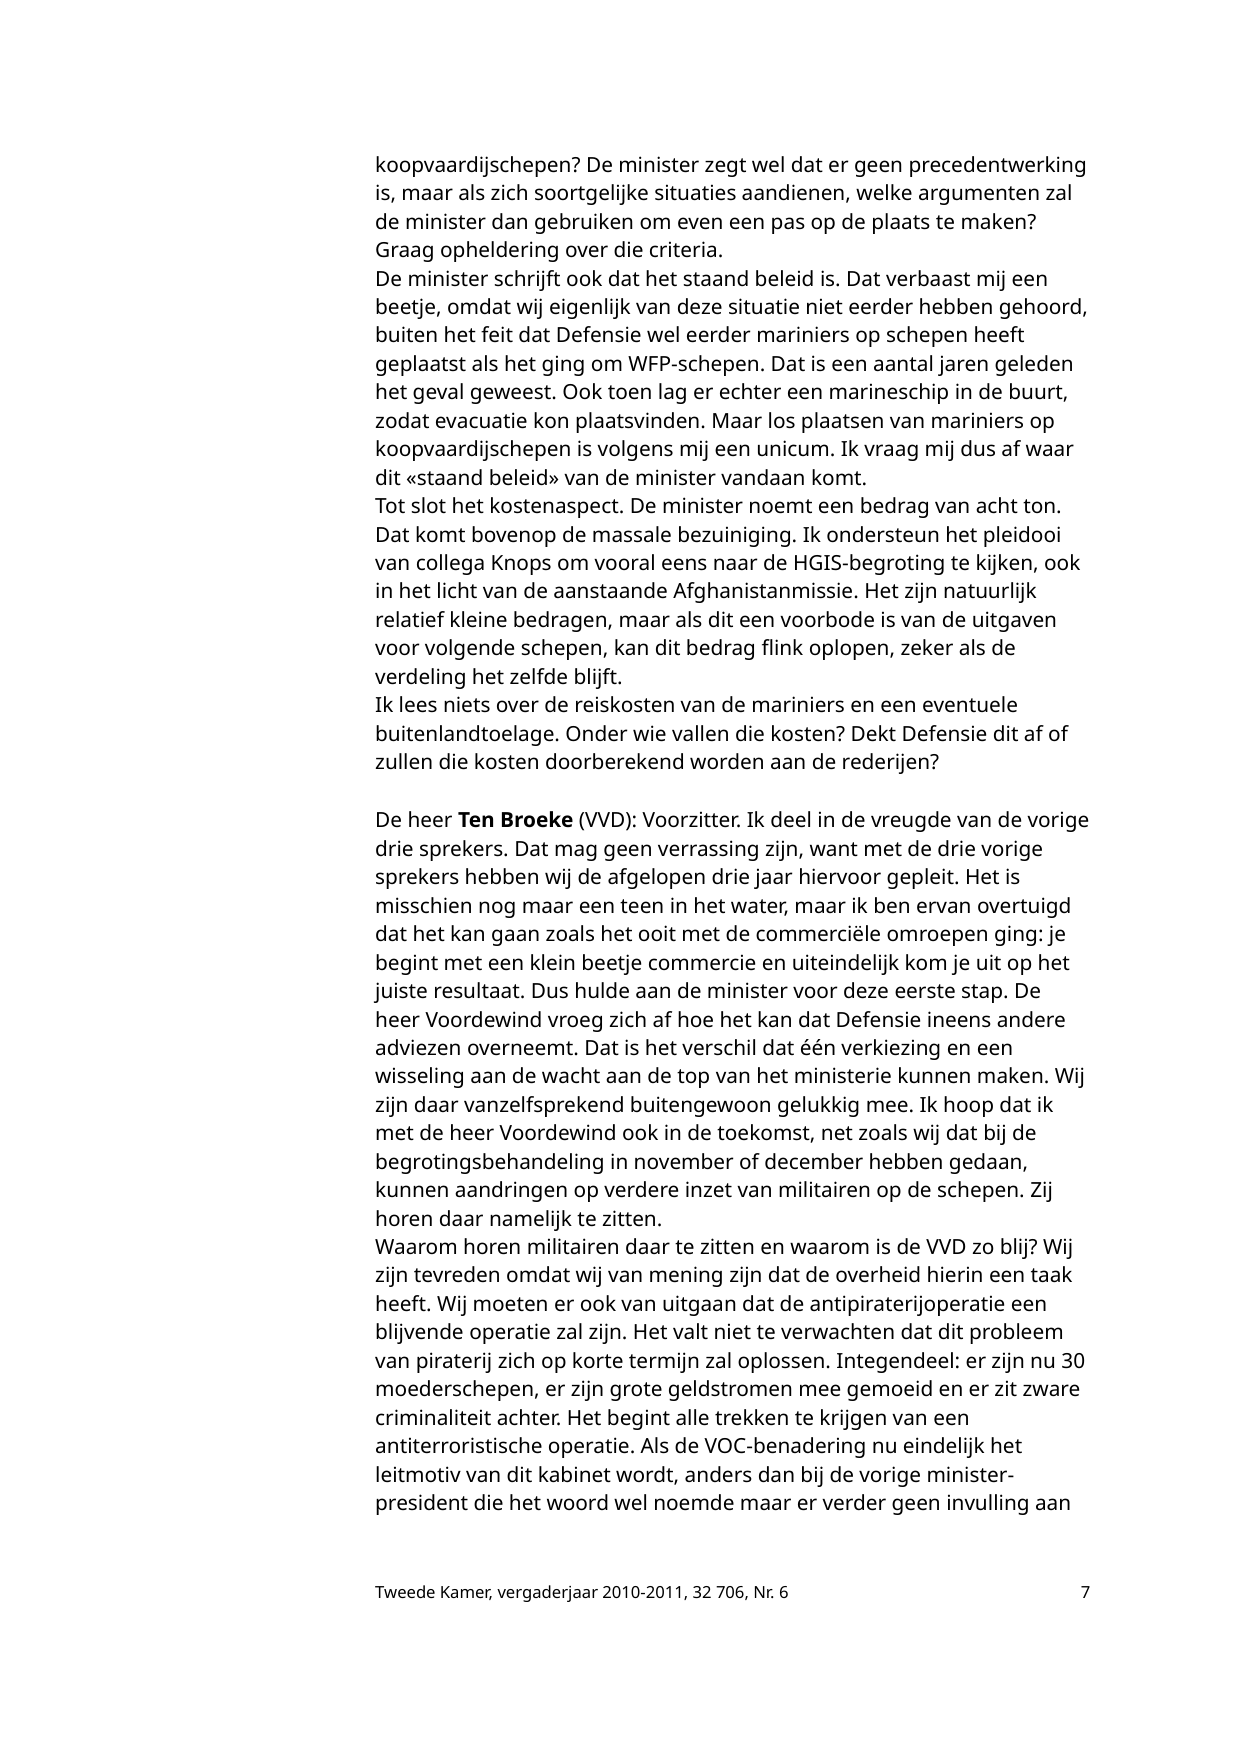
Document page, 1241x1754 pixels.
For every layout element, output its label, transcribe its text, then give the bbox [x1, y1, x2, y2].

text Tot slot het kostenaspect. De minister noemt een bedrag van acht ton. Dat komt bovenop de massale bezuiniging. Ik ondersteun het pleidooi van collega Knops om vooral eens naar de HGIS-begroting te kijken, ook in het licht van de aanstaande Afghanistanmissie. Het zijn natuurlijk relatief kleine bedragen, maar als dit een voorbode is van de uitgaven voor volgende schepen, kan dit bedrag flink oplopen, zeker als de verdeling het zelfde blijft. [375, 491, 1090, 690]
text De heer Ten Broeke (VVD): Voorzitter. Ik deel in de vreugde van de vorige drie sprekers. Dat mag geen verrassing zijn, want met de drie vorige sprekers hebben wij de afgelopen drie jaar hiervoor gepleit. Het is misschien nog maar een teen in het water, maar ik ben ervan overtuigd dat het kan gaan zoals het ooit met de commerciële omroepen ging: je begint met een klein beetje commercie en uiteindelijk kom je uit op het juiste resultaat. Dus hulde aan de minister voor deze eerste stap. De heer Voordewind vroeg zich af hoe het kan dat Defensie ineens andere adviezen overneemt. Dat is het verschil dat één verkiezing en een wisseling aan de wacht aan de top van het ministerie kunnen maken. Wij zijn daar vanzelfsprekend buitengewoon gelukkig mee. Ik hoop dat ik met de heer Voordewind ook in de toekomst, net zoals wij dat bij de begrotingsbehandeling in november of december hebben gedaan, kunnen aandringen op verdere inzet van militairen op de schepen. Zij horen daar namelijk te zitten. [375, 806, 1090, 1232]
text koopvaardijschepen? De minister zegt wel dat er geen precedentwerking is, maar als zich soortgelijke situaties aandienen, welke argumenten zal de minister dan gebruiken om even een pas op de plaats te maken? Graag opheldering over die criteria. [375, 150, 1090, 264]
text Ik lees niets over de reiskosten van de mariniers en een eventuele buitenlandtoelage. Onder wie vallen die kosten? Dekt Defensie dit af of zullen die kosten doorberekend worden aan de rederijen? [375, 690, 1090, 776]
text Waarom horen militairen daar te zitten en waarom is de VVD zo blij? Wij zijn tevreden omdat wij van mening zijn dat de overheid hierin een taak heeft. Wij moeten er ook van uitgaan dat de antipiraterijoperatie een blijvende operatie zal zijn. Het valt niet te verwachten dat dit probleem van piraterij zich op korte termijn zal oplossen. Integendeel: er zijn nu 30 moederschepen, er zijn grote geldstromen mee gemoeid en er zit zware criminaliteit achter. Het begint alle trekken te krijgen van een antiterroristische operatie. Als de VOC-benadering nu eindelijk het leitmotiv van dit kabinet wordt, anders dan bij de vorige minister-president die het woord wel noemde maar er verder geen invulling aan [375, 1232, 1090, 1517]
text De minister schrijft ook dat het staand beleid is. Dat verbaast mij een beetje, omdat wij eigenlijk van deze situatie niet eerder hebben gehoord, buiten het feit dat Defensie wel eerder mariniers op schepen heeft geplaatst als het ging om WFP-schepen. Dat is een aantal jaren geleden het geval geweest. Ook toen lag er echter een marineschip in de buurt, zodat evacuatie kon plaatsvinden. Maar los plaatsen van mariniers op koopvaardijschepen is volgens mij een unicum. Ik vraag mij dus af waar dit «staand beleid» van de minister vandaan komt. [375, 264, 1090, 491]
